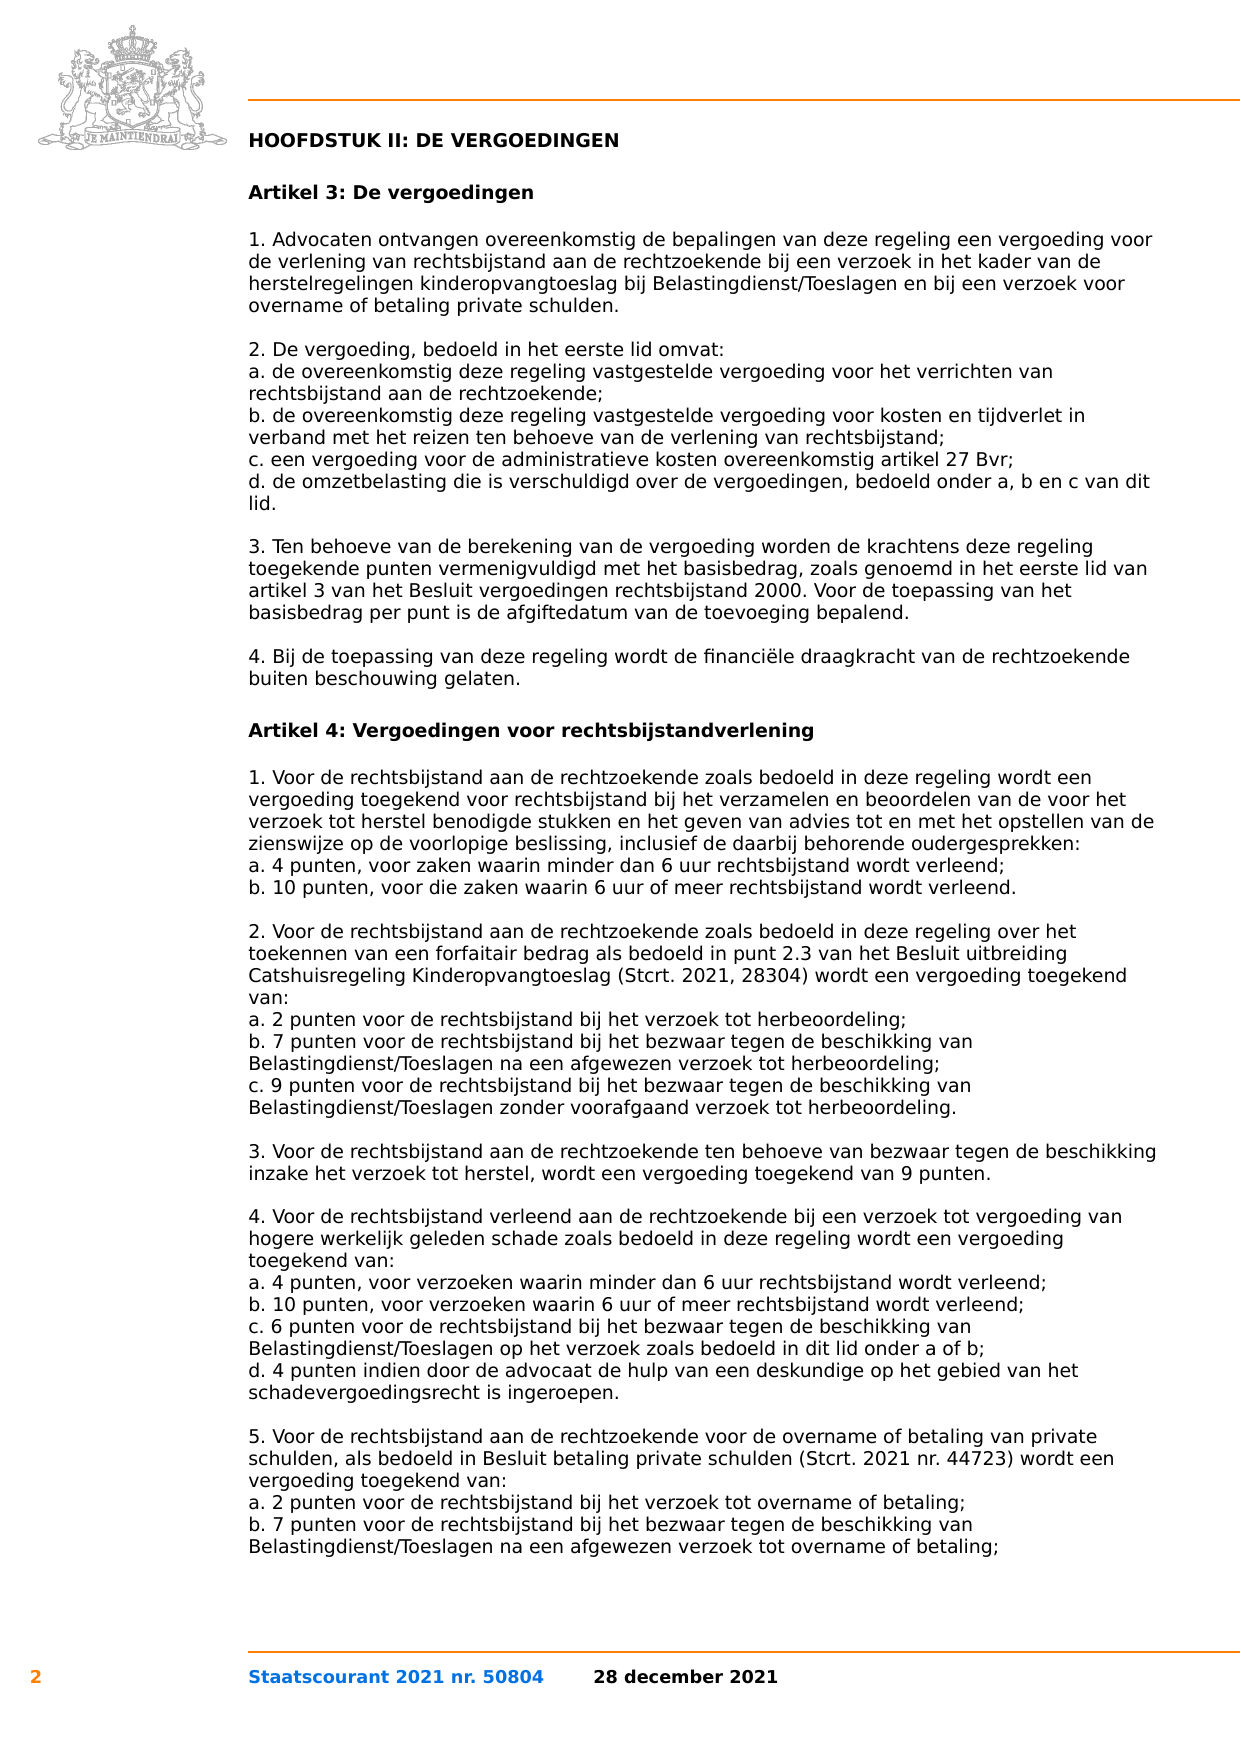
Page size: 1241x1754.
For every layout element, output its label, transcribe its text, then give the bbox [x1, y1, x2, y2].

text a. 4 punten, voor zaken waarin minder dan 6 uur rechtsbijstand wordt verleend; [248, 855, 1163, 877]
text b. 7 punten voor de rechtsbijstand bij het bezwaar tegen de beschikking van Belastingdienst/Toeslagen na een afgewezen verzoek tot overname of betaling; [248, 1514, 1163, 1558]
text 4. Voor de rechtsbijstand verleend aan de rechtzoekende bij een verzoek tot vergoeding van hogere werkelijk geleden schade zoals bedoeld in deze regeling wordt een vergoeding toegekend van: [248, 1206, 1163, 1272]
picture [38, 25, 227, 150]
text a. de overeenkomstig deze regeling vastgestelde vergoeding voor het verrichten van rechtsbijstand aan de rechtzoekende; [248, 361, 1163, 404]
text 1. Advocaten ontvangen overeenkomstig de bepalingen van deze regeling een vergoeding voor de verlening van rechtsbijstand aan de rechtzoekende bij een verzoek in het kader van de herstelregelingen kinderopvangtoeslag bij Belastingdienst/Toeslagen en bij een verzoek voor overname of betaling private schulden. [248, 229, 1163, 317]
text 1. Voor de rechtsbijstand aan de rechtzoekende zoals bedoeld in deze regeling wordt een vergoeding toegekend voor rechtsbijstand bij het verzamelen en beoordelen van de voor het verzoek tot herstel benodigde stukken en het geven van advies tot en met het opstellen van de zienswijze op de voorlopige beslissing, inclusief de daarbij behorende oudergesprekken: [248, 767, 1163, 855]
text c. een vergoeding voor de administratieve kosten overeenkomstig artikel 27 Bvr; [248, 448, 1163, 471]
text d. de omzetbelasting die is verschuldigd over de vergoedingen, bedoeld onder a, b en c van dit lid. [248, 471, 1163, 514]
text 5. Voor de rechtsbijstand aan de rechtzoekende voor de overname of betaling van private schulden, als bedoeld in Besluit betaling private schulden (Stcrt. 2021 nr. 44723) wordt een vergoeding toegekend van: [248, 1426, 1163, 1492]
text a. 2 punten voor de rechtsbijstand bij het verzoek tot overname of betaling; [248, 1492, 1163, 1514]
text d. 4 punten indien door de advocaat de hulp van een deskundige op het gebied van het schadevergoedingsrecht is ingeroepen. [248, 1360, 1163, 1404]
text b. 7 punten voor de rechtsbijstand bij het bezwaar tegen de beschikking van Belastingdienst/Toeslagen na een afgewezen verzoek tot herbeoordeling; [248, 1031, 1163, 1075]
subtitle Artikel 4: Vergoedingen voor rechtsbijstandverlening [248, 720, 1163, 742]
text b. 10 punten, voor die zaken waarin 6 uur of meer rechtsbijstand wordt verleend. [248, 877, 1163, 899]
text 4. Bij de toepassing van deze regeling wordt de financiële draagkracht van de rechtzoekende buiten beschouwing gelaten. [248, 646, 1163, 690]
text 2. De vergoeding, bedoeld in het eerste lid omvat: [248, 339, 1163, 361]
text c. 9 punten voor de rechtsbijstand bij het bezwaar tegen de beschikking van Belastingdienst/Toeslagen zonder voorafgaand verzoek tot herbeoordeling. [248, 1075, 1163, 1119]
text a. 4 punten, voor verzoeken waarin minder dan 6 uur rechtsbijstand wordt verleend; [248, 1272, 1163, 1294]
text c. 6 punten voor de rechtsbijstand bij het bezwaar tegen de beschikking van Belastingdienst/Toeslagen op het verzoek zoals bedoeld in dit lid onder a of b; [248, 1316, 1163, 1360]
text 3. Voor de rechtsbijstand aan de rechtzoekende ten behoeve van bezwaar tegen de beschikking inzake het verzoek tot herstel, wordt een vergoeding toegekend van 9 punten. [248, 1141, 1163, 1184]
text b. de overeenkomstig deze regeling vastgestelde vergoeding voor kosten en tijdverlet in verband met het reizen ten behoeve van de verlening van rechtsbijstand; [248, 404, 1163, 448]
text 2. Voor de rechtsbijstand aan de rechtzoekende zoals bedoeld in deze regeling over het toekennen van een forfaitair bedrag als bedoeld in punt 2.3 van het Besluit uitbreiding Catshuisregeling Kinderopvangtoeslag (Stcrt. 2021, 28304) wordt een vergoeding toegekend van: [248, 921, 1163, 1009]
text 3. Ten behoeve van de berekening van de vergoeding worden de krachtens deze regeling toegekende punten vermenigvuldigd met het basisbedrag, zoals genoemd in het eerste lid van artikel 3 van het Besluit vergoedingen rechtsbijstand 2000. Voor de toepassing van het basisbedrag per punt is de afgiftedatum van de toevoeging bepalend. [248, 536, 1163, 624]
text b. 10 punten, voor verzoeken waarin 6 uur of meer rechtsbijstand wordt verleend; [248, 1294, 1163, 1316]
subtitle HOOFDSTUK II: DE VERGOEDINGEN [248, 130, 1163, 152]
subtitle Artikel 3: De vergoedingen [248, 182, 1163, 204]
text a. 2 punten voor de rechtsbijstand bij het verzoek tot herbeoordeling; [248, 1009, 1163, 1031]
